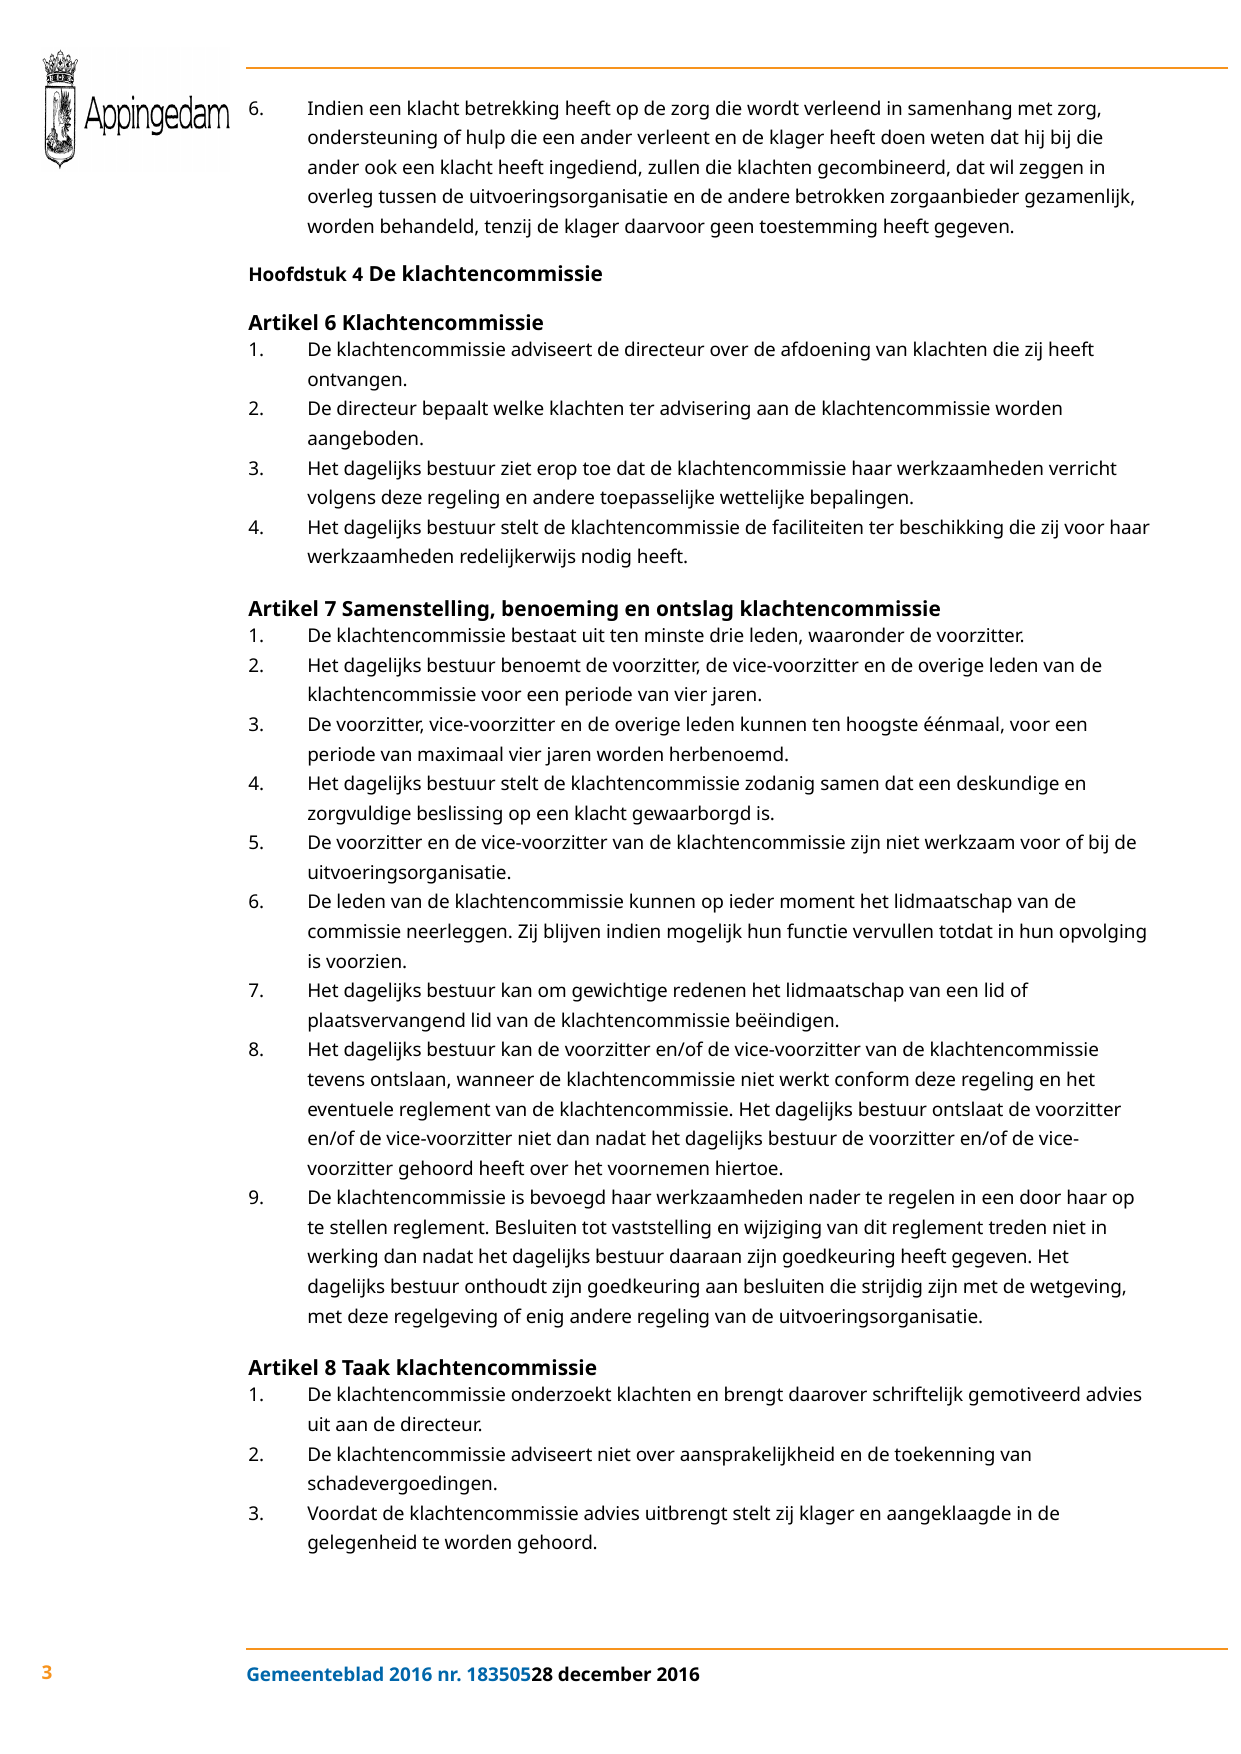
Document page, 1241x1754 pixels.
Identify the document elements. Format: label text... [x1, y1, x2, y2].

list Het dagelijks bestuur benoemt de voorzitter, de vice-voorzitter en de overige leden van de klachtencommissie voor een periode van vier jaren. [248, 652, 1152, 707]
list Het dagelijks bestuur kan de voorzitter en/of de vice-voorzitter van de klachtencommissie tevens ontslaan, wanneer de klachtencommissie niet werkt conform deze regeling en het eventuele reglement van de klachtencommissie. Het dagelijks bestuur ontslaat de voorzitter en/of de vice-voorzitter niet dan nadat het dagelijks bestuur de voorzitter en/of de vice-voorzitter gehoord heeft over het voornemen hiertoe. [248, 1037, 1152, 1181]
list De klachtencommissie bestaat uit ten minste drie leden, waaronder de voorzitter. [248, 622, 1152, 648]
list De klachtencommissie onderzoekt klachten en brengt daarover schriftelijk gemotiveerd advies uit aan de directeur. [248, 1382, 1152, 1437]
list De klachtencommissie adviseert de directeur over de afdoening van klachten die zij heeft ontvangen. [248, 336, 1152, 392]
list De voorzitter en de vice-voorzitter van de klachtencommissie zijn niet werkzaam voor of bij de uitvoeringsorganisatie. [248, 829, 1152, 885]
list Indien een klacht betrekking heeft op de zorg die wordt verleend in samenhang met zorg, ondersteuning of hulp die een ander verleent en de klager heeft doen weten dat hij bij die ander ook een klacht heeft ingediend, zullen die klachten gecombineerd, dat wil zeggen in overleg tussen de uitvoeringsorganisatie en de andere betrokken zorgaanbieder gezamenlijk, worden behandeld, tenzij de klager daarvoor geen toestemming heeft gegeven. [248, 95, 1152, 239]
list Het dagelijks bestuur kan om gewichtige redenen het lidmaatschap van een lid of plaatsvervangend lid van de klachtencommissie beëindigen. [248, 977, 1152, 1033]
list De leden van de klachtencommissie kunnen op ieder moment het lidmaatschap van de commissie neerleggen. Zij blijven indien mogelijk hun functie vervullen totdat in hun opvolging is voorzien. [248, 889, 1152, 973]
picture [41, 47, 231, 172]
text Artikel 7 Samenstelling, benoeming en ontslag klachtencommissie [248, 594, 1152, 622]
list De klachtencommissie is bevoegd haar werkzaamheden nader te regelen in een door haar op te stellen reglement. Besluiten tot vaststelling en wijziging van dit reglement treden niet in werking dan nadat het dagelijks bestuur daaraan zijn goedkeuring heeft gegeven. Het dagelijks bestuur onthoudt zijn goedkeuring aan besluiten die strijdig zijn met de wetgeving, met deze regelgeving of enig andere regeling van de uitvoeringsorganisatie. [248, 1184, 1152, 1328]
text Hoofdstuk 4 De klachtencommissie [248, 259, 1152, 287]
list De klachtencommissie adviseert niet over aansprakelijkheid en de toekenning van schadevergoedingen. [248, 1441, 1152, 1496]
list Voordat de klachtencommissie advies uitbrengt stelt zij klager en aangeklaagde in de gelegenheid te worden gehoord. [248, 1500, 1152, 1555]
text Artikel 6 Klachtencommissie [248, 308, 1152, 336]
list Het dagelijks bestuur stelt de klachtencommissie zodanig samen dat een deskundige en zorgvuldige beslissing op een klacht gewaarborgd is. [248, 770, 1152, 826]
text Artikel 8 Taak klachtencommissie [248, 1353, 1152, 1382]
list De voorzitter, vice-voorzitter en de overige leden kunnen ten hoogste éénmaal, voor een periode van maximaal vier jaren worden herbenoemd. [248, 711, 1152, 766]
list Het dagelijks bestuur ziet erop toe dat de klachtencommissie haar werkzaamheden verricht volgens deze regeling en andere toepasselijke wettelijke bepalingen. [248, 455, 1152, 510]
list De directeur bepaalt welke klachten ter advisering aan de klachtencommissie worden aangeboden. [248, 396, 1152, 451]
list Het dagelijks bestuur stelt de klachtencommissie de faciliteiten ter beschikking die zij voor haar werkzaamheden redelijkerwijs nodig heeft. [248, 514, 1152, 569]
